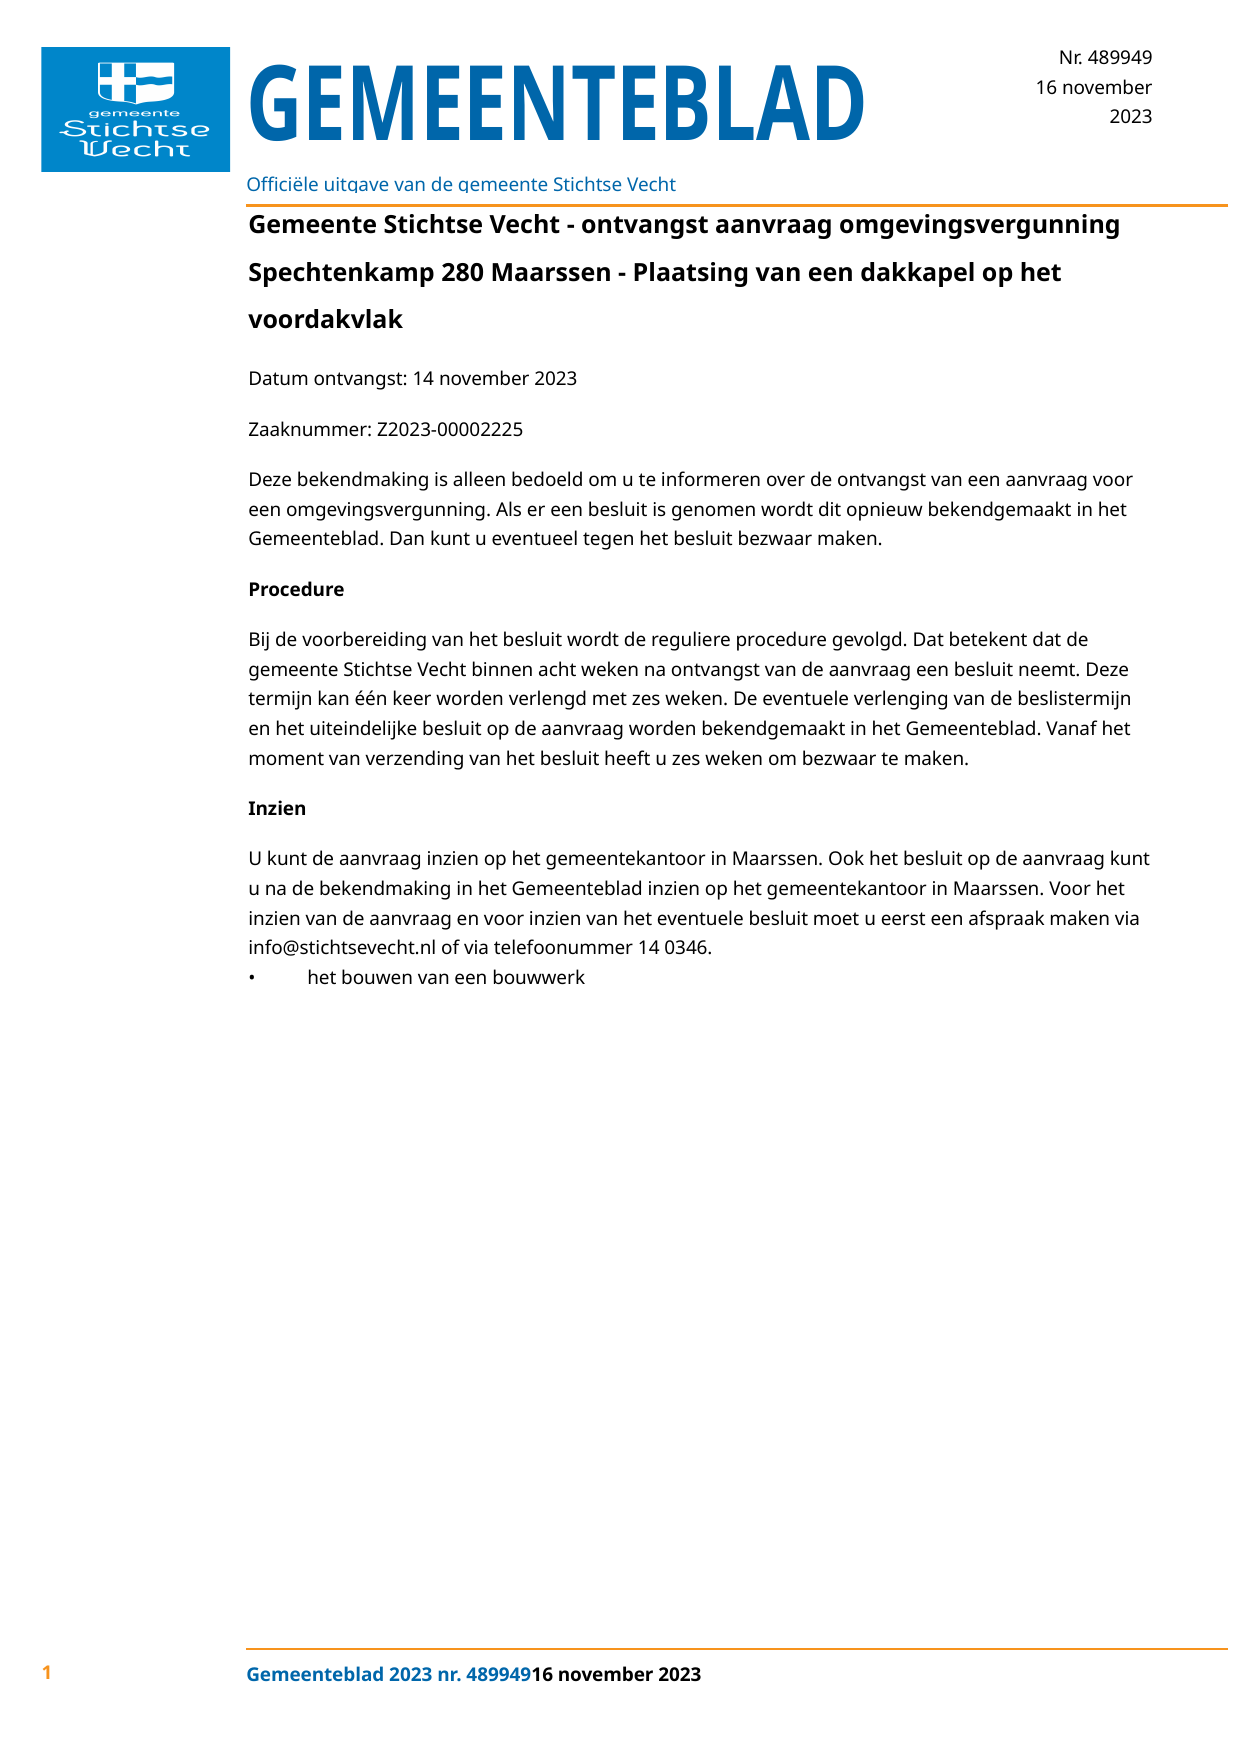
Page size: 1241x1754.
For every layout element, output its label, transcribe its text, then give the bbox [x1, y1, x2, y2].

text Bij de voorbereiding van het besluit wordt de reguliere procedure gevolgd. Dat betekent dat de gemeente Stichtse Vecht binnen acht weken na ontvangst van de aanvraag een besluit neemt. Deze termijn kan één keer worden verlengd met zes weken. De eventuele verlenging van de beslistermijn en het uiteindelijke besluit op de aanvraag worden bekendgemaakt in het Gemeenteblad. Vanaf het moment van verzending van het besluit heeft u zes weken om bezwaar te maken. [248, 626, 1152, 770]
list het bouwen van een bouwwerk [248, 964, 1152, 989]
text U kunt de aanvraag inzien op het gemeentekantoor in Maarssen. Ook het besluit op de aanvraag kunt u na de bekendmaking in het Gemeenteblad inzien op het gemeentekantoor in Maarssen. Voor het inzien van de aanvraag en voor inzien van het eventuele besluit moet u eerst een afspraak maken via info@stichtsevecht.nl of via telefoonummer 14 0346. [248, 846, 1152, 960]
text Deze bekendmaking is alleen bedoeld om u te informeren over de ontvangst van een aanvraag voor een omgevingsvergunning. Als er een besluit is genomen wordt dit opnieuw bekendgemaakt in het Gemeenteblad. Dan kunt u eventueel tegen het besluit bezwaar maken. [248, 466, 1152, 551]
text Procedure [248, 576, 1152, 602]
text Datum ontvangst: 14 november 2023 [248, 366, 1152, 391]
text Gemeente Stichtse Vecht - ontvangst aanvraag omgevingsvergunning Spechtenkamp 280 Maarssen - Plaatsing van een dakkapel op het voordakvlak [248, 207, 1152, 336]
picture [137, 63, 174, 103]
text Inzien [248, 795, 1152, 821]
picture [99, 63, 135, 101]
text Zaaknummer: Z2023-00002225 [248, 416, 1152, 442]
